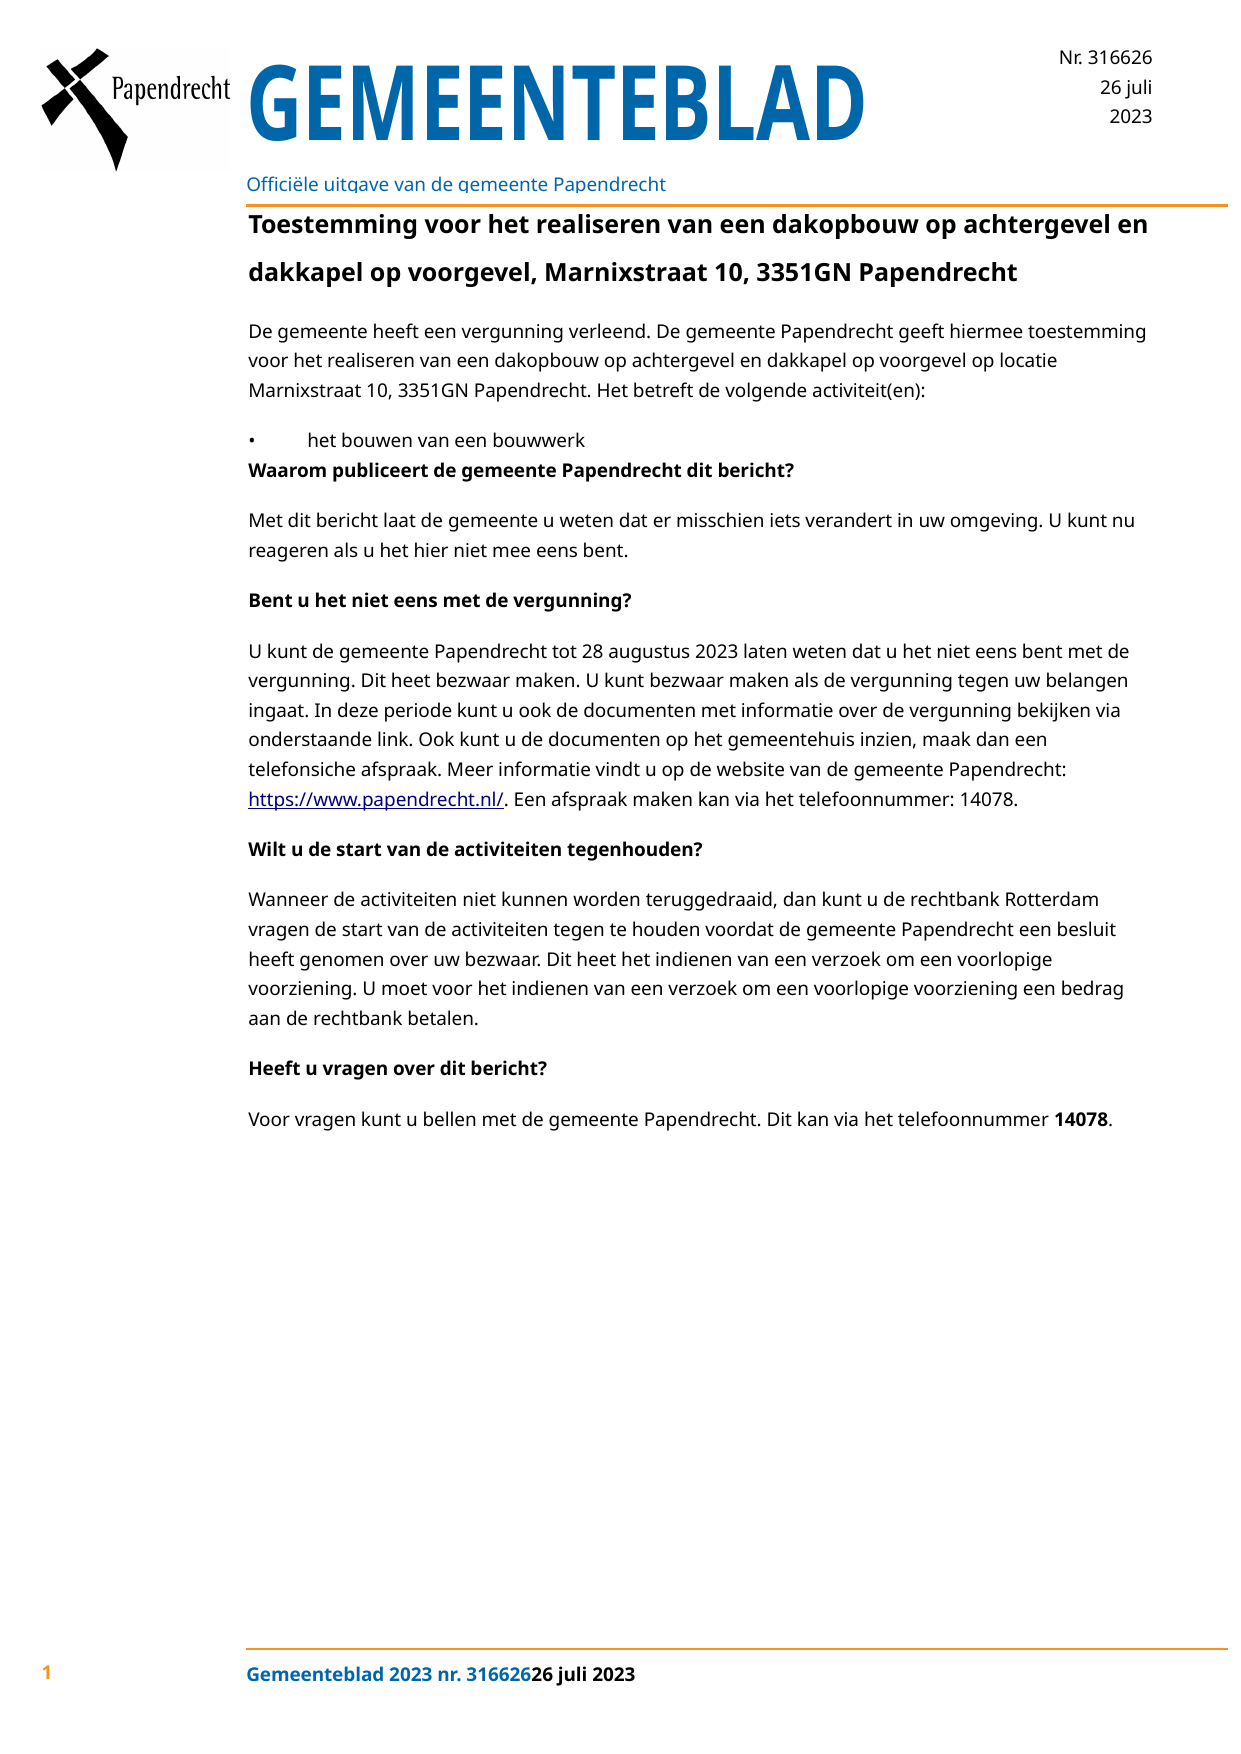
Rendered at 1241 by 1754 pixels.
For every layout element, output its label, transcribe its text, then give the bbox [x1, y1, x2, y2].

text Met dit bericht laat de gemeente u weten dat er misschien iets verandert in uw omgeving. U kunt nu reageren als u het hier niet mee eens bent. [248, 507, 1152, 563]
text Toestemming voor het realiseren van een dakopbouw op achtergevel en dakkapel op voorgevel, Marnixstraat 10, 3351GN Papendrecht [248, 207, 1152, 288]
text De gemeente heeft een vergunning verleend. De gemeente Papendrecht geeft hiermee toestemming voor het realiseren van een dakopbouw op achtergevel en dakkapel op voorgevel op locatie Marnixstraat 10, 3351GN Papendrecht. Het betreft de volgende activiteit(en): [248, 318, 1152, 403]
picture [41, 47, 231, 172]
list het bouwen van een bouwwerk [248, 427, 1152, 453]
text Waarom publiceert de gemeente Papendrecht dit bericht? [248, 457, 1152, 483]
text Voor vragen kunt u bellen met de gemeente Papendrecht. Dit kan via het telefoonnummer 14078. [248, 1106, 1152, 1132]
text U kunt de gemeente Papendrecht tot 28 augustus 2023 laten weten dat u het niet eens bent met de vergunning. Dit heet bezwaar maken. U kunt bezwaar maken als de vergunning tegen uw belangen ingaat. In deze periode kunt u ook de documenten met informatie over de vergunning bekijken via onderstaande link. Ook kunt u de documenten op het gemeentehuis inzien, maak dan een telefonsiche afspraak. Meer informatie vindt u op de website van de gemeente Papendrecht: https://www.papendrecht.nl/. Een afspraak maken kan via het telefoonnummer: 14078. [248, 638, 1152, 812]
text Bent u het niet eens met de vergunning? [248, 587, 1152, 613]
text Heeft u vragen over dit bericht? [248, 1055, 1152, 1081]
text Wanneer de activiteiten niet kunnen worden teruggedraaid, dan kunt u de rechtbank Rotterdam vragen de start van de activiteiten tegen te houden voordat de gemeente Papendrecht een besluit heeft genomen over uw bezwaar. Dit heet het indienen van een verzoek om een voorlopige voorziening. U moet voor het indienen van een verzoek om een voorlopige voorziening een bedrag aan de rechtbank betalen. [248, 887, 1152, 1031]
text Wilt u de start van de activiteiten tegenhouden? [248, 836, 1152, 862]
